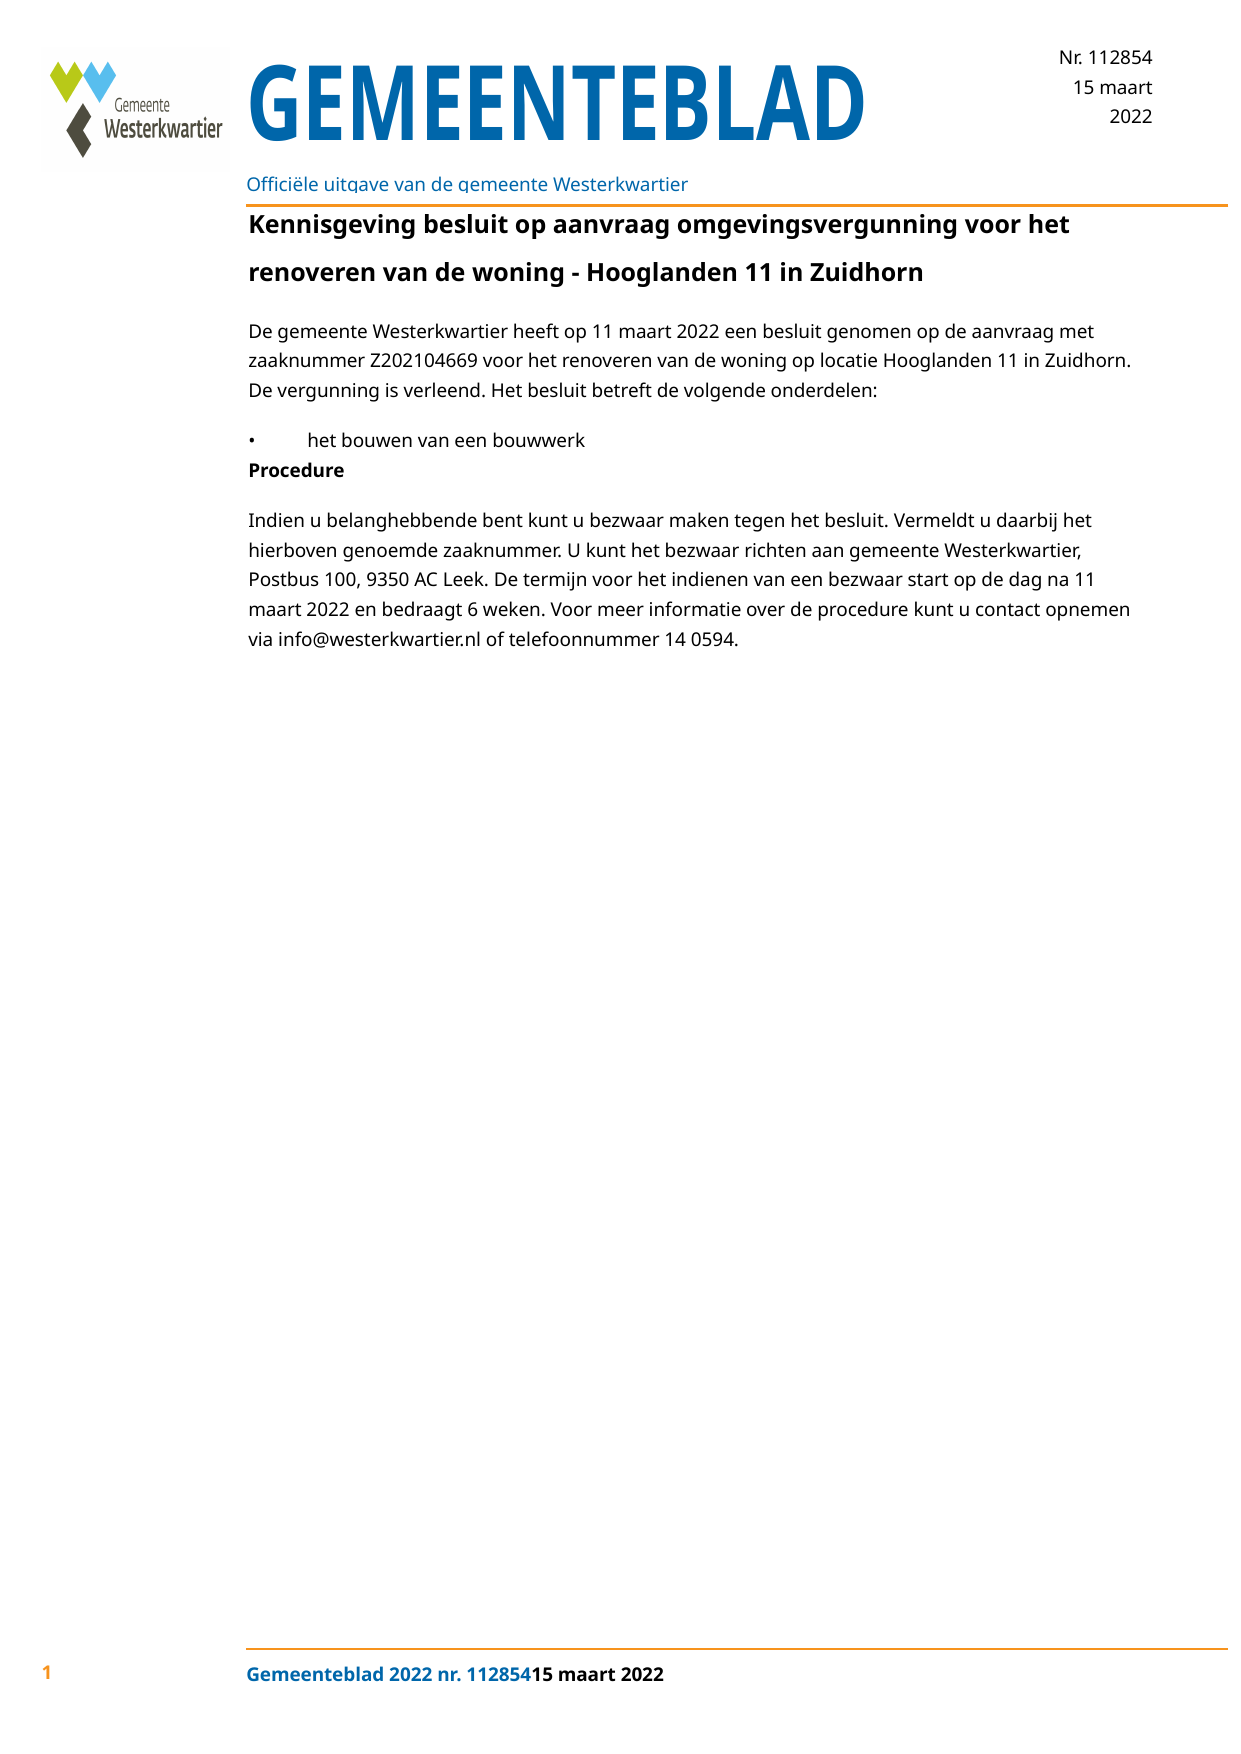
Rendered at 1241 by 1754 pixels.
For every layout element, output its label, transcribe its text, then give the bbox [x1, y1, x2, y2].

text Procedure [248, 457, 1152, 483]
text De gemeente Westerkwartier heeft op 11 maart 2022 een besluit genomen op de aanvraag met zaaknummer Z202104669 voor het renoveren van de woning op locatie Hooglanden 11 in Zuidhorn. De vergunning is verleend. Het besluit betreft de volgende onderdelen: [248, 318, 1152, 403]
text Indien u belanghebbende bent kunt u bezwaar maken tegen het besluit. Vermeldt u daarbij het hierboven genoemde zaaknummer. U kunt het bezwaar richten aan gemeente Westerkwartier, Postbus 100, 9350 AC Leek. De termijn voor het indienen van een bezwaar start op de dag na 11 maart 2022 en bedraagt 6 weken. Voor meer informatie over de procedure kunt u contact opnemen via info@westerkwartier.nl of telefoonnummer 14 0594. [248, 507, 1152, 652]
list het bouwen van een bouwwerk [248, 427, 1152, 453]
picture [41, 47, 231, 172]
text Kennisgeving besluit op aanvraag omgevingsvergunning voor het renoveren van de woning - Hooglanden 11 in Zuidhorn [248, 207, 1152, 288]
